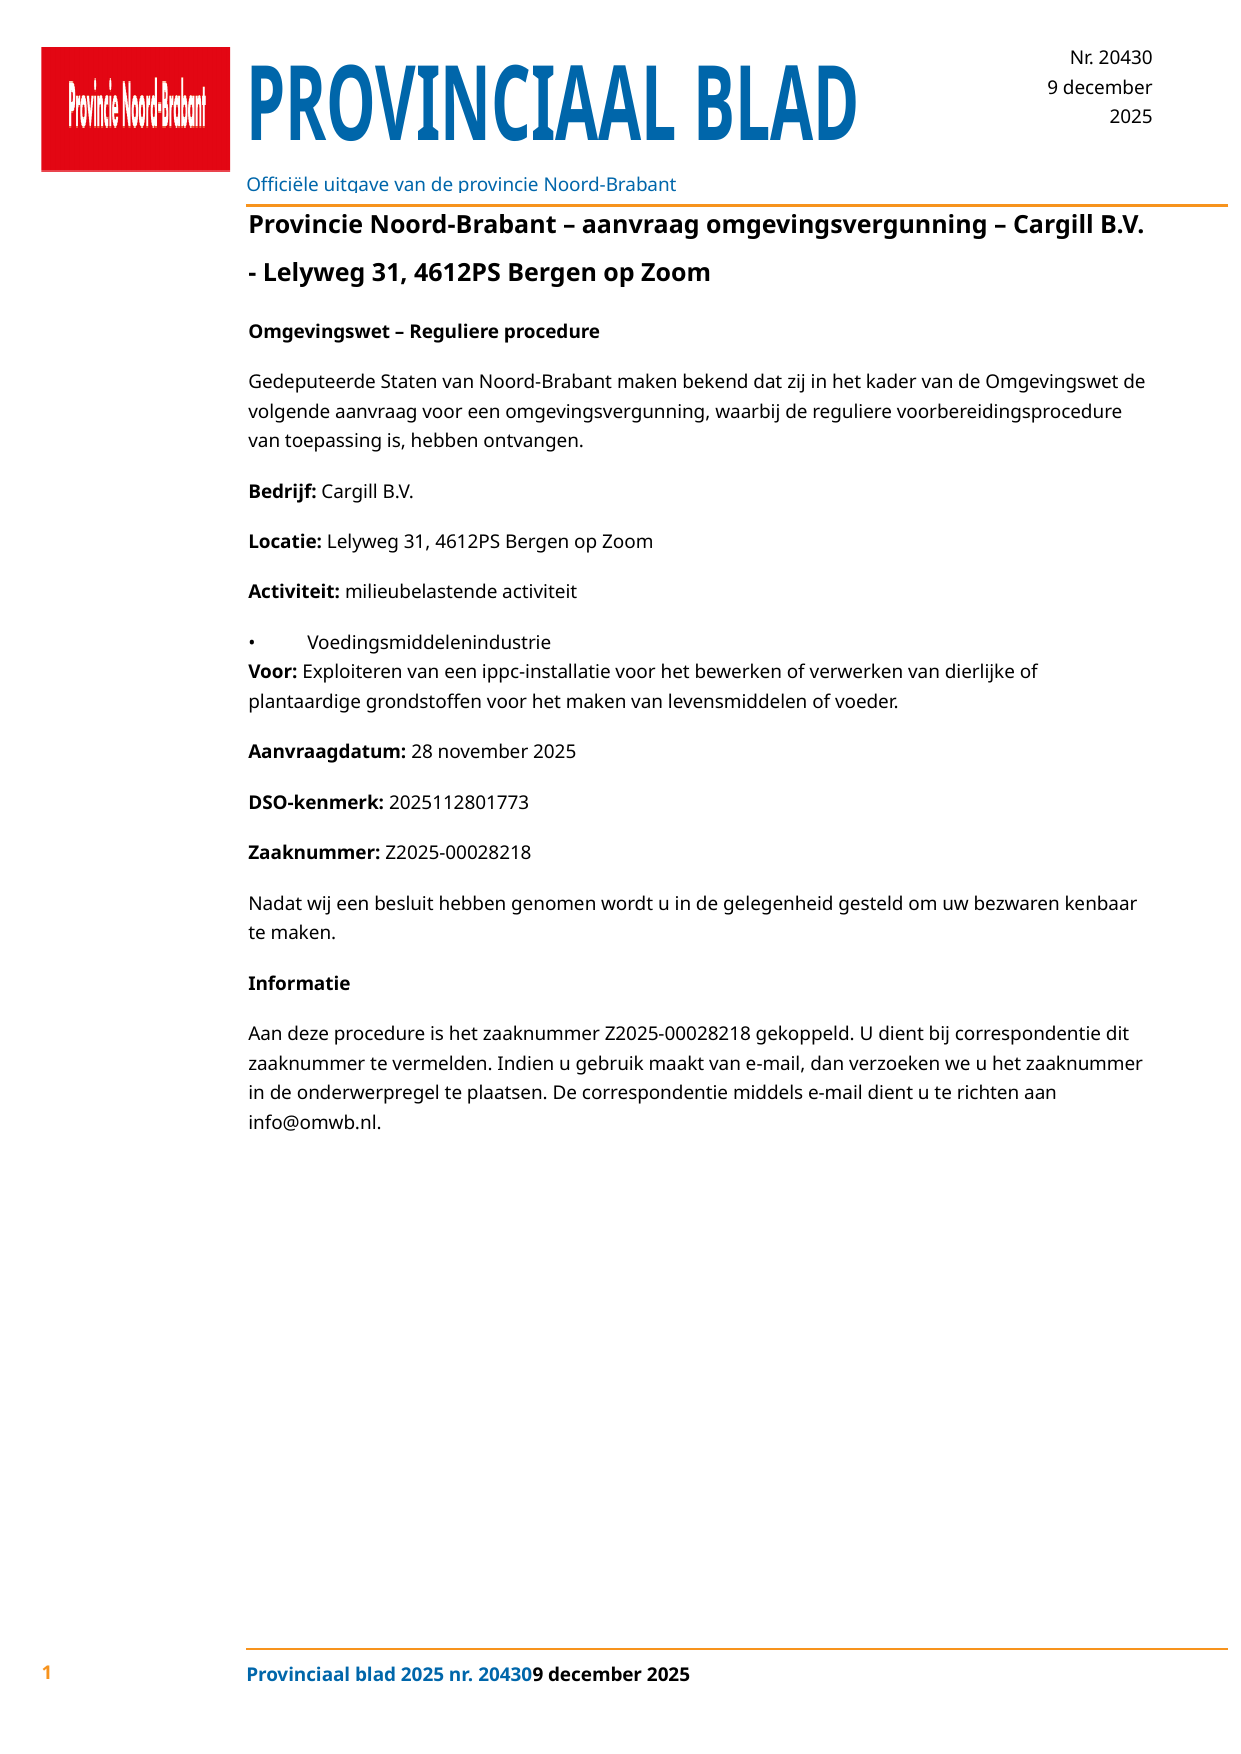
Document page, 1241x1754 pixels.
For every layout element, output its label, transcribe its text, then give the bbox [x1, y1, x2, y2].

text Voor: Exploiteren van een ippc-installatie voor het bewerken of verwerken van dierlijke of plantaardige grondstoffen voor het maken van levensmiddelen of voeder. [248, 659, 1152, 714]
text Locatie: Lelyweg 31, 4612PS Bergen op Zoom [248, 528, 1152, 554]
text Aanvraagdatum: 28 november 2025 [248, 739, 1152, 764]
picture [41, 47, 231, 172]
text Bedrijf: Cargill B.V. [248, 478, 1152, 504]
text Provincie Noord-Brabant – aanvraag omgevingsvergunning – Cargill B.V. - Lelyweg 31, 4612PS Bergen op Zoom [248, 207, 1152, 288]
text Informatie [248, 970, 1152, 996]
list Voedingsmiddelenindustrie [248, 629, 1152, 655]
text Gedeputeerde Staten van Noord-Brabant maken bekend dat zij in het kader van de Omgevingswet de volgende aanvraag voor een omgevingsvergunning, waarbij de reguliere voorbereidingsprocedure van toepassing is, hebben ontvangen. [248, 368, 1152, 453]
text Nadat wij een besluit hebben genomen wordt u in de gelegenheid gesteld om uw bezwaren kenbaar te maken. [248, 890, 1152, 945]
text Omgevingswet – Reguliere procedure [248, 318, 1152, 344]
text DSO-kenmerk: 2025112801773 [248, 789, 1152, 815]
text Activiteit: milieubelastende activiteit [248, 579, 1152, 604]
text Aan deze procedure is het zaaknummer Z2025-00028218 gekoppeld. U dient bij correspondentie dit zaaknummer te vermelden. Indien u gebruik maakt van e-mail, dan verzoeken we u het zaaknummer in de onderwerpregel te plaatsen. De correspondentie middels e-mail dient u te richten aan info@omwb.nl. [248, 1020, 1152, 1135]
text Zaaknummer: Z2025-00028218 [248, 839, 1152, 865]
